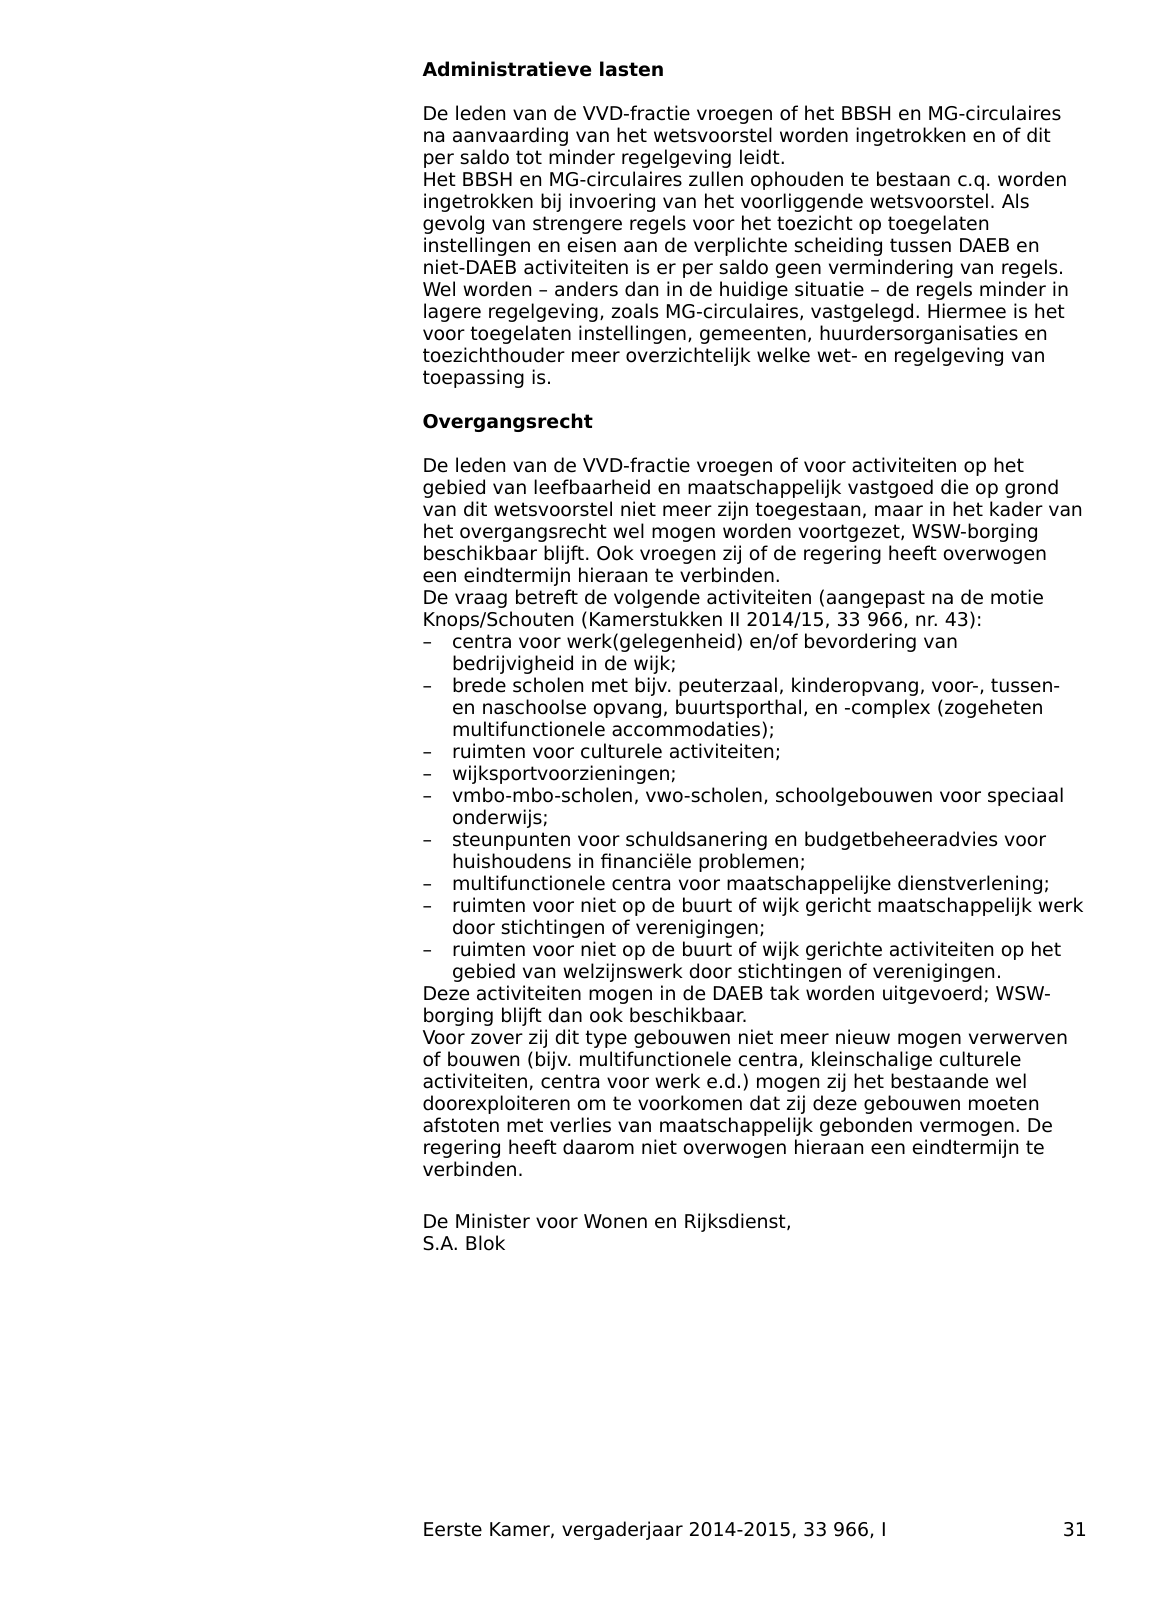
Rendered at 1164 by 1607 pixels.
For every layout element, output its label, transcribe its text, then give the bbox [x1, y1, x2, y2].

text De vraag betreft de volgende activiteiten (aangepast na de motie Knops/Schouten (Kamerstukken II 2014/15, 33 966, nr. 43): [422, 587, 1087, 631]
text – ruimten voor niet op de buurt of wijk gerichte activiteiten op het gebied van welzijnswerk door stichtingen of verenigingen. [422, 939, 1087, 983]
text – ruimten voor culturele activiteiten; [422, 741, 1087, 763]
text – vmbo-mbo-scholen, vwo-scholen, schoolgebouwen voor speciaal onderwijs; [422, 785, 1087, 829]
text – centra voor werk(gelegenheid) en/of bevordering van bedrijvigheid in de wijk; [422, 631, 1087, 675]
text – steunpunten voor schuldsanering en budgetbeheeradvies voor huishoudens in financiële problemen; [422, 829, 1087, 873]
subtitle Administratieve lasten [422, 59, 1087, 81]
text – brede scholen met bijv. peuterzaal, kinderopvang, voor-, tussen- en naschoolse opvang, buurtsporthal, en -complex (zogeheten multifunctionele accommodaties); [422, 675, 1087, 741]
text De leden van de VVD-fractie vroegen of voor activiteiten op het gebied van leefbaarheid en maatschappelijk vastgoed die op grond van dit wetsvoorstel niet meer zijn toegestaan, maar in het kader van het overgangsrecht wel mogen worden voortgezet, WSW-borging beschikbaar blijft. Ook vroegen zij of de regering heeft overwogen een eindtermijn hieraan te verbinden. [422, 455, 1087, 587]
text Voor zover zij dit type gebouwen niet meer nieuw mogen verwerven of bouwen (bijv. multifunctionele centra, kleinschalige culturele activiteiten, centra voor werk e.d.) mogen zij het bestaande wel doorexploiteren om te voorkomen dat zij deze gebouwen moeten afstoten met verlies van maatschappelijk gebonden vermogen. De regering heeft daarom niet overwogen hieraan een eindtermijn te verbinden. [422, 1027, 1087, 1181]
text De Minister voor Wonen en Rijksdienst, S.A. Blok [422, 1211, 1087, 1254]
text De leden van de VVD-fractie vroegen of het BBSH en MG-circulaires na aanvaarding van het wetsvoorstel worden ingetrokken en of dit per saldo tot minder regelgeving leidt. [422, 103, 1087, 169]
text – wijksportvoorzieningen; [422, 763, 1087, 785]
subtitle Overgangsrecht [422, 411, 1087, 433]
text Het BBSH en MG-circulaires zullen ophouden te bestaan c.q. worden ingetrokken bij invoering van het voorliggende wetsvoorstel. Als gevolg van strengere regels voor het toezicht op toegelaten instellingen en eisen aan de verplichte scheiding tussen DAEB en niet-DAEB activiteiten is er per saldo geen vermindering van regels. Wel worden – anders dan in de huidige situatie – de regels minder in lagere regelgeving, zoals MG-circulaires, vastgelegd. Hiermee is het voor toegelaten instellingen, gemeenten, huurdersorganisaties en toezichthouder meer overzichtelijk welke wet- en regelgeving van toepassing is. [422, 169, 1087, 389]
text – multifunctionele centra voor maatschappelijke dienstverlening; [422, 873, 1087, 895]
text – ruimten voor niet op de buurt of wijk gericht maatschappelijk werk door stichtingen of verenigingen; [422, 895, 1087, 939]
text Deze activiteiten mogen in de DAEB tak worden uitgevoerd; WSW-borging blijft dan ook beschikbaar. [422, 983, 1087, 1027]
